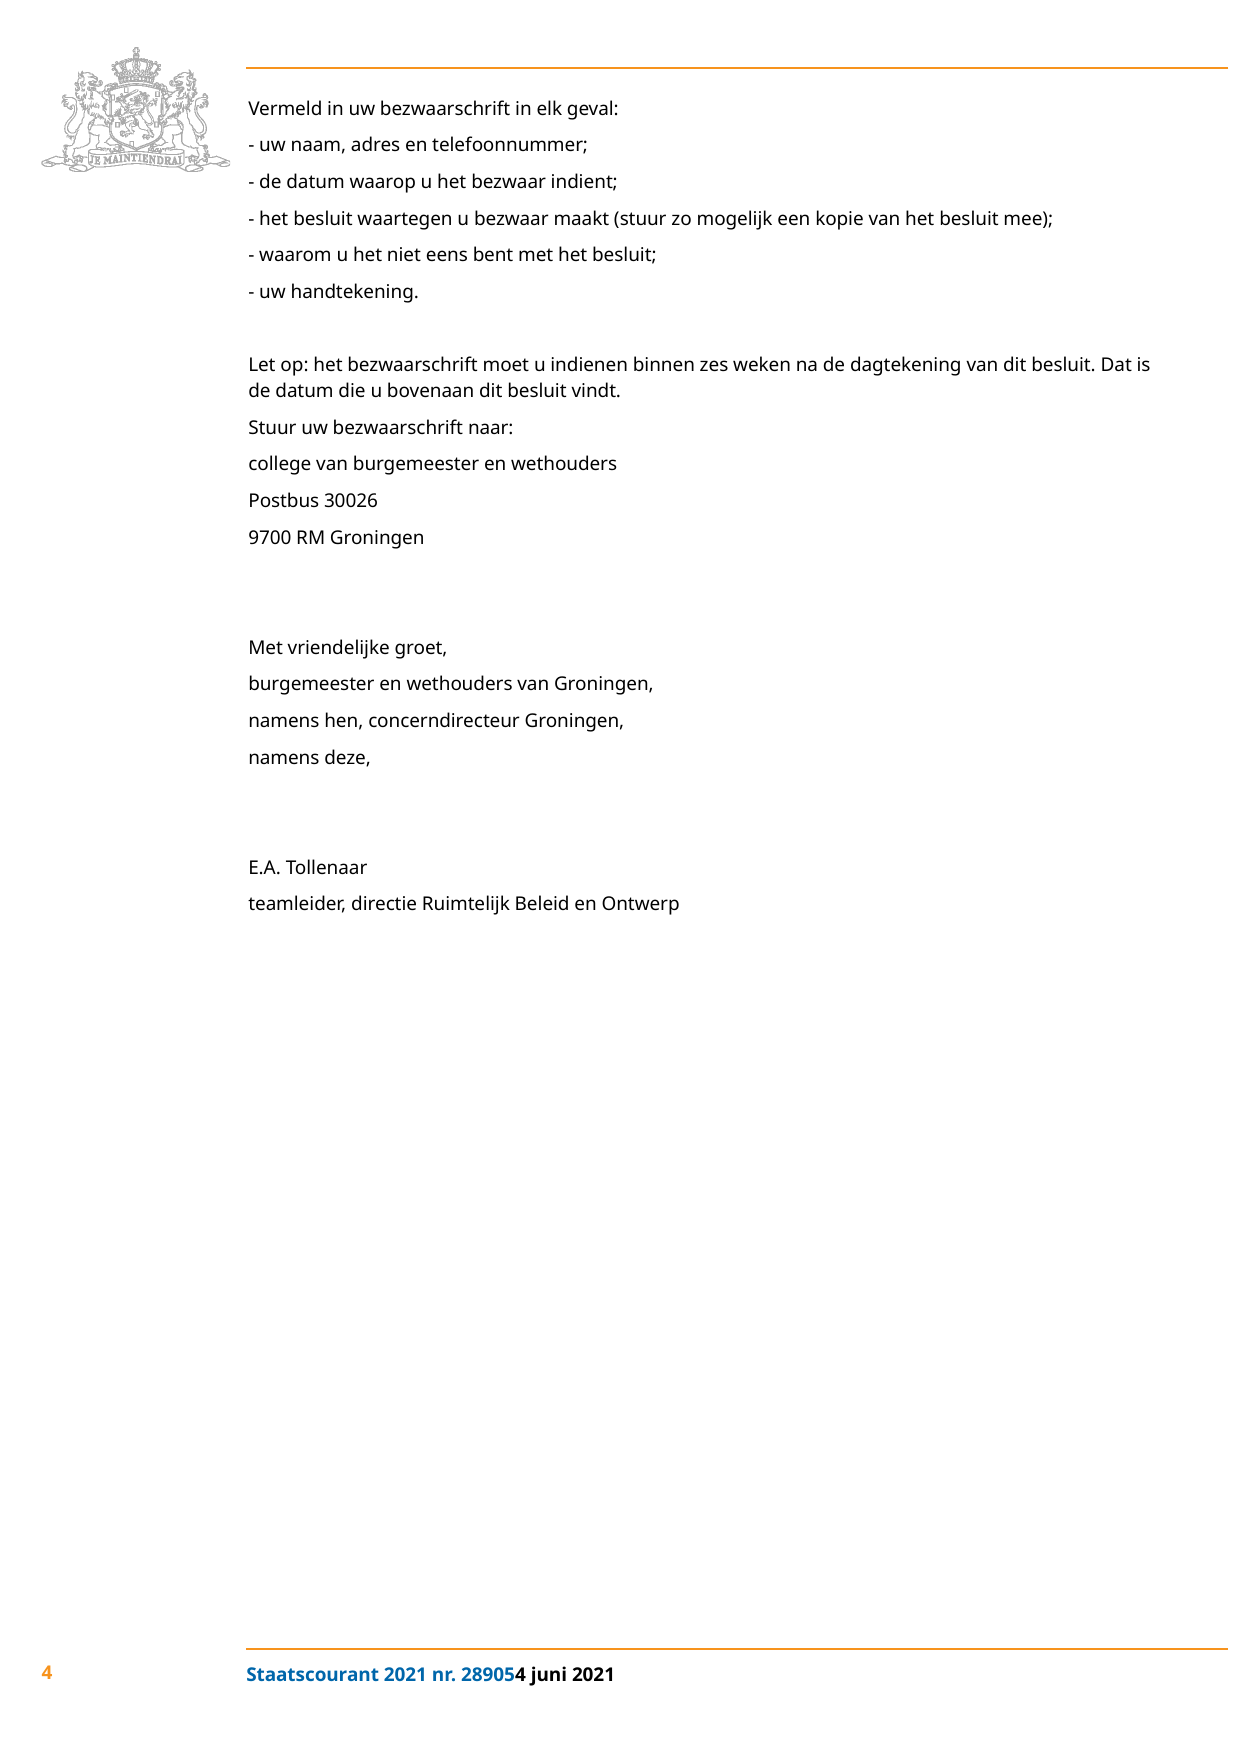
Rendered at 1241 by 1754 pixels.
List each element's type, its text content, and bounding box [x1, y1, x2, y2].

text Met vriendelijke groet, [248, 634, 1152, 659]
text - uw handtekening. [248, 278, 1152, 304]
text - het besluit waartegen u bezwaar maakt (stuur zo mogelijk een kopie van het besluit mee); [248, 205, 1152, 231]
text Stuur uw bezwaarschrift naar: [248, 414, 1152, 439]
text burgemeester en wethouders van Groningen, [248, 671, 1152, 696]
text - uw naam, adres en telefoonnummer; [248, 131, 1152, 157]
text E.A. Tollenaar [248, 854, 1152, 879]
text - de datum waarop u het bezwaar indient; [248, 168, 1152, 194]
text 9700 RM Groningen [248, 524, 1152, 549]
text college van burgemeester en wethouders [248, 451, 1152, 476]
picture [41, 47, 231, 172]
text Vermeld in uw bezwaarschrift in elk geval: [248, 95, 1152, 121]
text - waarom u het niet eens bent met het besluit; [248, 241, 1152, 267]
text namens deze, [248, 744, 1152, 769]
text teamleider, directie Ruimtelijk Beleid en Ontwerp [248, 891, 1152, 916]
text Let op: het bezwaarschrift moet u indienen binnen zes weken na de dagtekening van dit besluit. Dat is de datum die u bovenaan dit besluit vindt. [248, 351, 1152, 403]
text Postbus 30026 [248, 487, 1152, 513]
text namens hen, concerndirecteur Groningen, [248, 707, 1152, 733]
